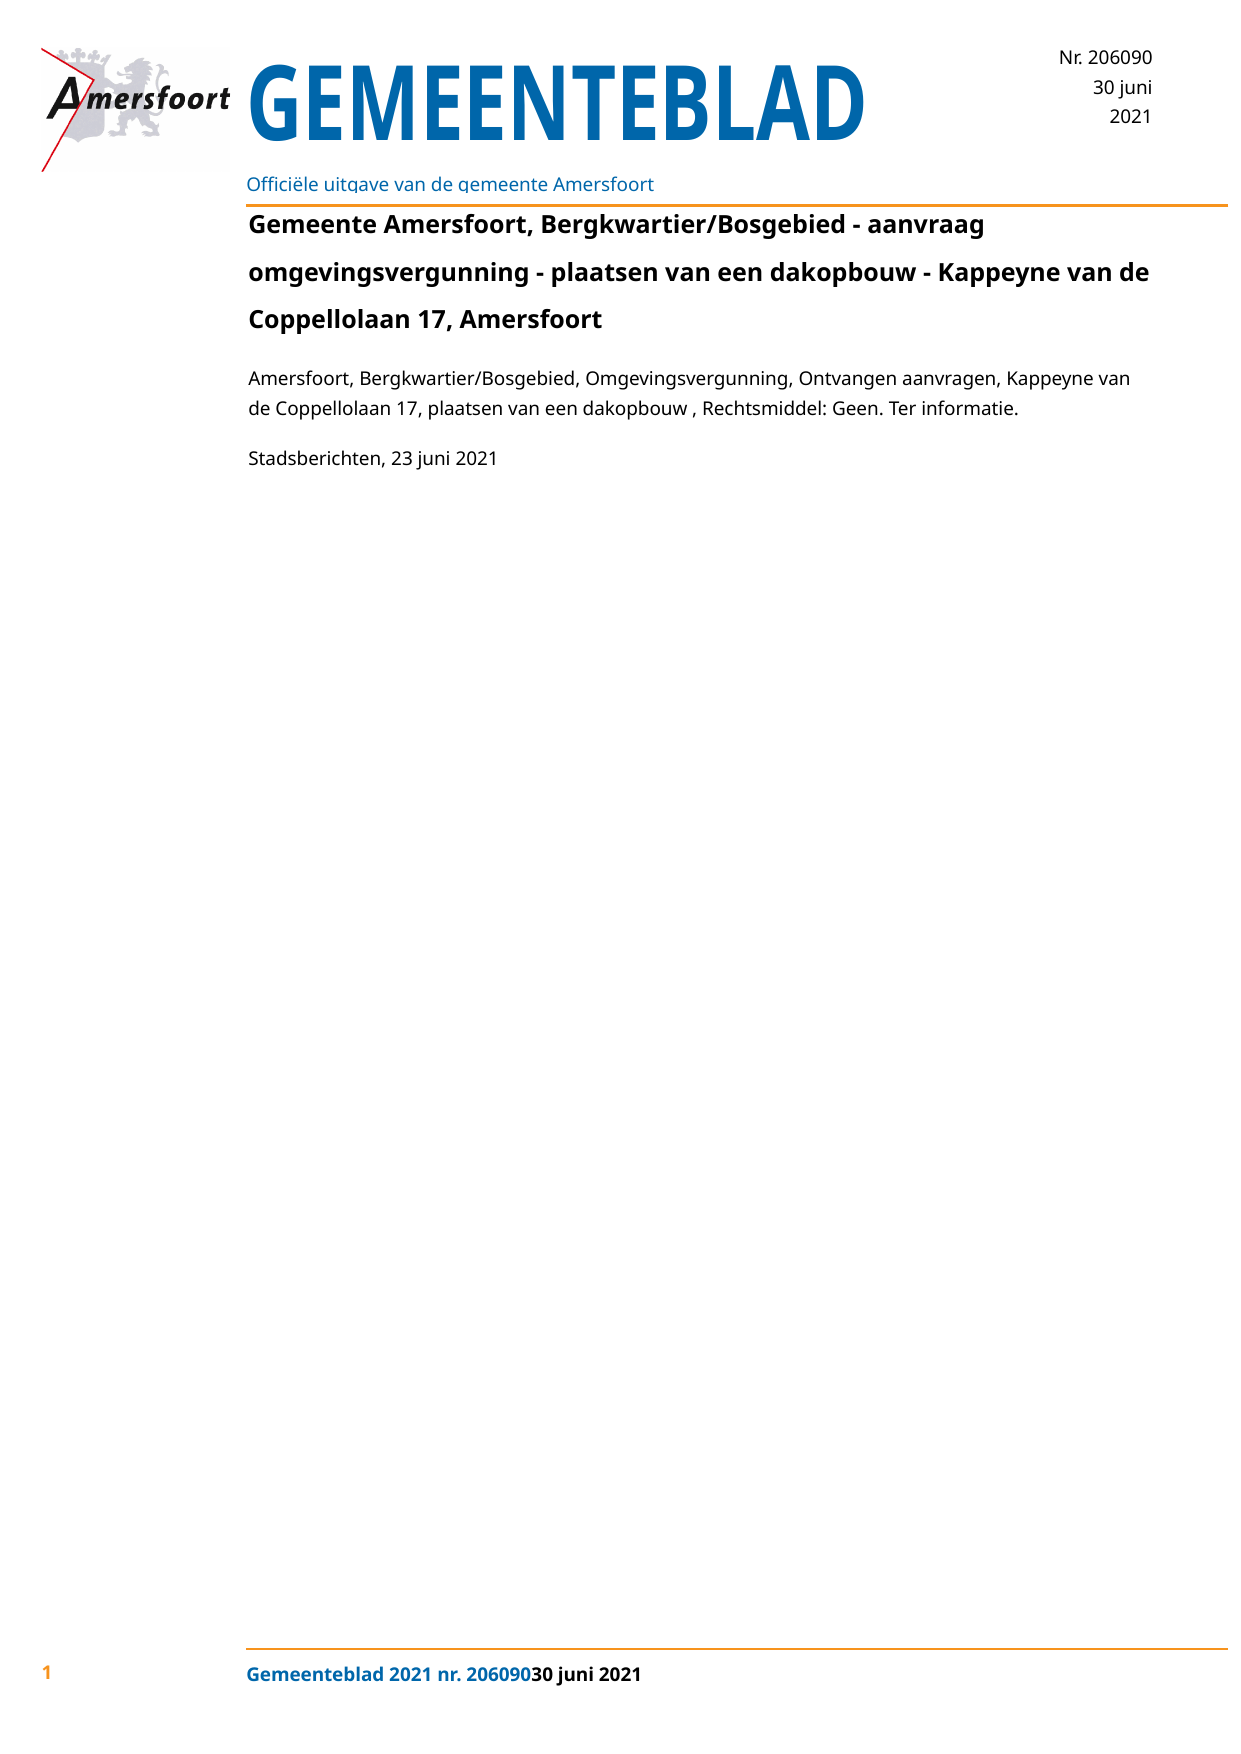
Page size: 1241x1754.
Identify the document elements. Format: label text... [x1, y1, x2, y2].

text Stadsberichten, 23 juni 2021 [248, 446, 1152, 471]
picture [41, 47, 231, 172]
text Amersfoort, Bergkwartier/Bosgebied, Omgevingsvergunning, Ontvangen aanvragen, Kappeyne van de Coppellolaan 17, plaatsen van een dakopbouw , Rechtsmiddel: Geen. Ter informatie. [248, 366, 1152, 421]
text Gemeente Amersfoort, Bergkwartier/Bosgebied - aanvraag omgevingsvergunning - plaatsen van een dakopbouw - Kappeyne van de Coppellolaan 17, Amersfoort [248, 207, 1152, 336]
